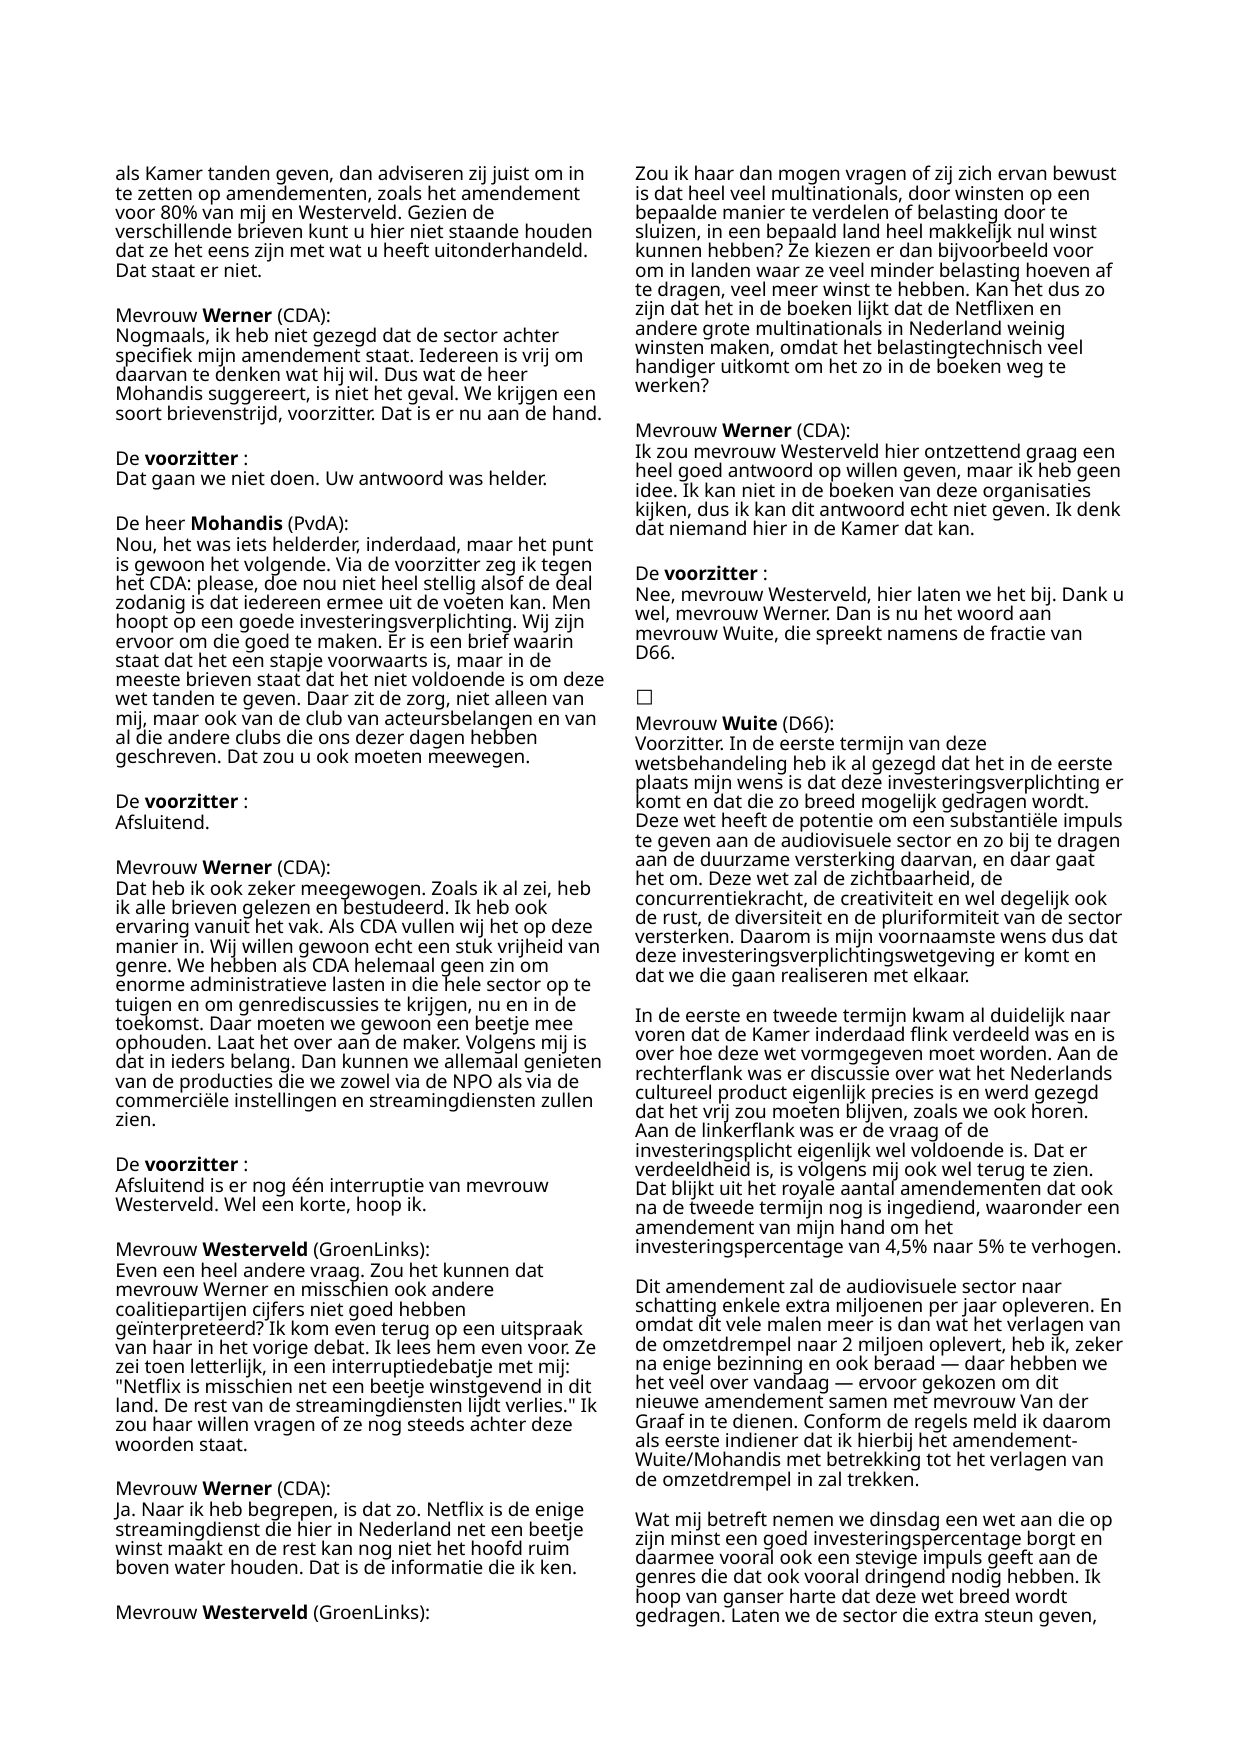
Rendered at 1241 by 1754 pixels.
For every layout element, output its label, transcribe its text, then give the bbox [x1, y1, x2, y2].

text Ja. Naar ik heb begrepen, is dat zo. Netflix is de enige streamingdienst die hier in Nederland net een beetje winst maakt en de rest kan nog niet het hoofd ruim boven water houden. Dat is de informatie die ik ken. [115, 1501, 605, 1578]
text Mevrouw Werner (CDA): [115, 302, 605, 327]
text Zou ik haar dan mogen vragen of zij zich ervan bewust is dat heel veel multinationals, door winsten op een bepaalde manier te verdelen of belasting door te sluizen, in een bepaald land heel makkelijk nul winst kunnen hebben? Ze kiezen er dan bijvoorbeeld voor om in landen waar ze veel minder belasting hoeven af te dragen, veel meer winst te hebben. Kan het dus zo zijn dat het in de boeken lijkt dat de Netflixen en andere grote multinationals in Nederland weinig winsten maken, omdat het belastingtechnisch veel handiger uitkomt om het zo in de boeken weg te werken? [635, 165, 1125, 397]
text Mevrouw Westerveld (GroenLinks): [115, 1236, 605, 1262]
text Nou, het was iets helderder, inderdaad, maar het punt is gewoon het volgende. Via de voorzitter zeg ik tegen het CDA: please, doe nou niet heel stellig alsof de deal zodanig is dat iedereen ermee uit de voeten kan. Men hoopt op een goede investeringsverplichting. Wij zijn ervoor om die goed te maken. Er is een brief waarin staat dat het een stapje voorwaarts is, maar in de meeste brieven staat dat het niet voldoende is om deze wet tanden te geven. Daar zit de zorg, niet alleen van mij, maar ook van de club van acteursbelangen en van al die andere clubs die ons dezer dagen hebben geschreven. Dat zou u ook moeten meewegen. [115, 536, 605, 767]
text Dat heb ik ook zeker meegewogen. Zoals ik al zei, heb ik alle brieven gelezen en bestudeerd. Ik heb ook ervaring vanuit het vak. Als CDA vullen wij het op deze manier in. Wij willen gewoon echt een stuk vrijheid van genre. We hebben als CDA helemaal geen zin om enorme administratieve lasten in die hele sector op te tuigen en om genrediscussies te krijgen, nu en in de toekomst. Daar moeten we gewoon een beetje mee ophouden. Laat het over aan de maker. Volgens mij is dat in ieders belang. Dan kunnen we allemaal genieten van de producties die we zowel via de NPO als via de commerciële instellingen en streamingdiensten zullen zien. [115, 880, 605, 1130]
text Dit amendement zal de audiovisuele sector naar schatting enkele extra miljoenen per jaar opleveren. En omdat dit vele malen meer is dan wat het verlagen van de omzetdrempel naar 2 miljoen oplevert, heb ik, zeker na enige bezinning en ook beraad — daar hebben we het veel over vandaag — ervoor gekozen om dit nieuwe amendement samen met mevrouw Van der Graaf in te dienen. Conform de regels meld ik daarom als eerste indiener dat ik hierbij het amendement-Wuite/Mohandis met betrekking tot het verlagen van de omzetdrempel in zal trekken. [635, 1278, 1125, 1490]
text De voorzitter : [115, 1151, 605, 1177]
text De voorzitter : [115, 445, 605, 470]
text Mevrouw Westerveld (GroenLinks): [115, 1599, 605, 1625]
text Afsluitend is er nog één interruptie van mevrouw Westerveld. Wel een korte, hoop ik. [115, 1177, 605, 1216]
text Even een heel andere vraag. Zou het kunnen dat mevrouw Werner en misschien ook andere coalitiepartijen cijfers niet goed hebben geïnterpreteerd? Ik kom even terug op een uitspraak van haar in het vorige debat. Ik lees hem even voor. Ze zei toen letterlijk, in een interruptiedebatje met mij: "Netflix is misschien net een beetje winstgevend in dit land. De rest van de streamingdiensten lijdt verlies." Ik zou haar willen vragen of ze nog steeds achter deze woorden staat. [115, 1262, 605, 1455]
text als Kamer tanden geven, dan adviseren zij juist om in te zetten op amendementen, zoals het amendement voor 80% van mij en Westerveld. Gezien de verschillende brieven kunt u hier niet staande houden dat ze het eens zijn met wat u heeft uitonderhandeld. Dat staat er niet. [115, 165, 605, 281]
text Voorzitter. In de eerste termijn van deze wetsbehandeling heb ik al gezegd dat het in de eerste plaats mijn wens is dat deze investeringsverplichting er komt en dat die zo breed mogelijk gedragen wordt. Deze wet heeft de potentie om een substantiële impuls te geven aan de audiovisuele sector en zo bij te dragen aan de duurzame versterking daarvan, en daar gaat het om. Deze wet zal de zichtbaarheid, de concurrentiekracht, de creativiteit en wel degelijk ook de rust, de diversiteit en de pluriformiteit van de sector versterken. Daarom is mijn voornaamste wens dus dat deze investeringsverplichtingswetgeving er komt en dat we die gaan realiseren met elkaar. [635, 735, 1125, 986]
text Nogmaals, ik heb niet gezegd dat de sector achter specifiek mijn amendement staat. Iedereen is vrij om daarvan te denken wat hij wil. Dus wat de heer Mohandis suggereert, is niet het geval. We krijgen een soort brievenstrijd, voorzitter. Dat is er nu aan de hand. [115, 327, 605, 424]
text De voorzitter : [635, 560, 1125, 586]
text Mevrouw Werner (CDA): [115, 854, 605, 880]
text Afsluitend. [115, 814, 605, 833]
text In de eerste en tweede termijn kwam al duidelijk naar voren dat de Kamer inderdaad flink verdeeld was en is over hoe deze wet vormgegeven moet worden. Aan de rechterflank was er discussie over wat het Nederlands cultureel product eigenlijk precies is en werd gezegd dat het vrij zou moeten blijven, zoals we ook horen. Aan de linkerflank was er de vraag of de investeringsplicht eigenlijk wel voldoende is. Dat er verdeeldheid is, is volgens mij ook wel terug te zien. Dat blijkt uit het royale aantal amendementen dat ook na de tweede termijn nog is ingediend, waaronder een amendement van mijn hand om het investeringspercentage van 4,5% naar 5% te verhogen. [635, 1007, 1125, 1257]
text Ik zou mevrouw Westerveld hier ontzettend graag een heel goed antwoord op willen geven, maar ik heb geen idee. Ik kan niet in de boeken van deze organisaties kijken, dus ik kan dit antwoord echt niet geven. Ik denk dat niemand hier in de Kamer dat kan. [635, 443, 1125, 539]
text Mevrouw Wuite (D66): [635, 710, 1125, 735]
text Nee, mevrouw Westerveld, hier laten we het bij. Dank u wel, mevrouw Werner. Dan is nu het woord aan mevrouw Wuite, die spreekt namens de fractie van D66. [635, 586, 1125, 663]
text De heer Mohandis (PvdA): [115, 511, 605, 536]
text Mevrouw Werner (CDA): [635, 417, 1125, 443]
text Mevrouw Werner (CDA): [115, 1476, 605, 1501]
text De voorzitter : [115, 788, 605, 814]
text Dat gaan we niet doen. Uw antwoord was helder. [115, 470, 605, 490]
text Wat mij betreft nemen we dinsdag een wet aan die op zijn minst een goed investeringspercentage borgt en daarmee vooral ook een stevige impuls geeft aan de genres die dat ook vooral dringend nodig hebben. Ik hoop van ganser harte dat deze wet breed wordt gedragen. Laten we de sector die extra steun geven, [635, 1511, 1125, 1626]
text ⬜ [635, 684, 1125, 710]
